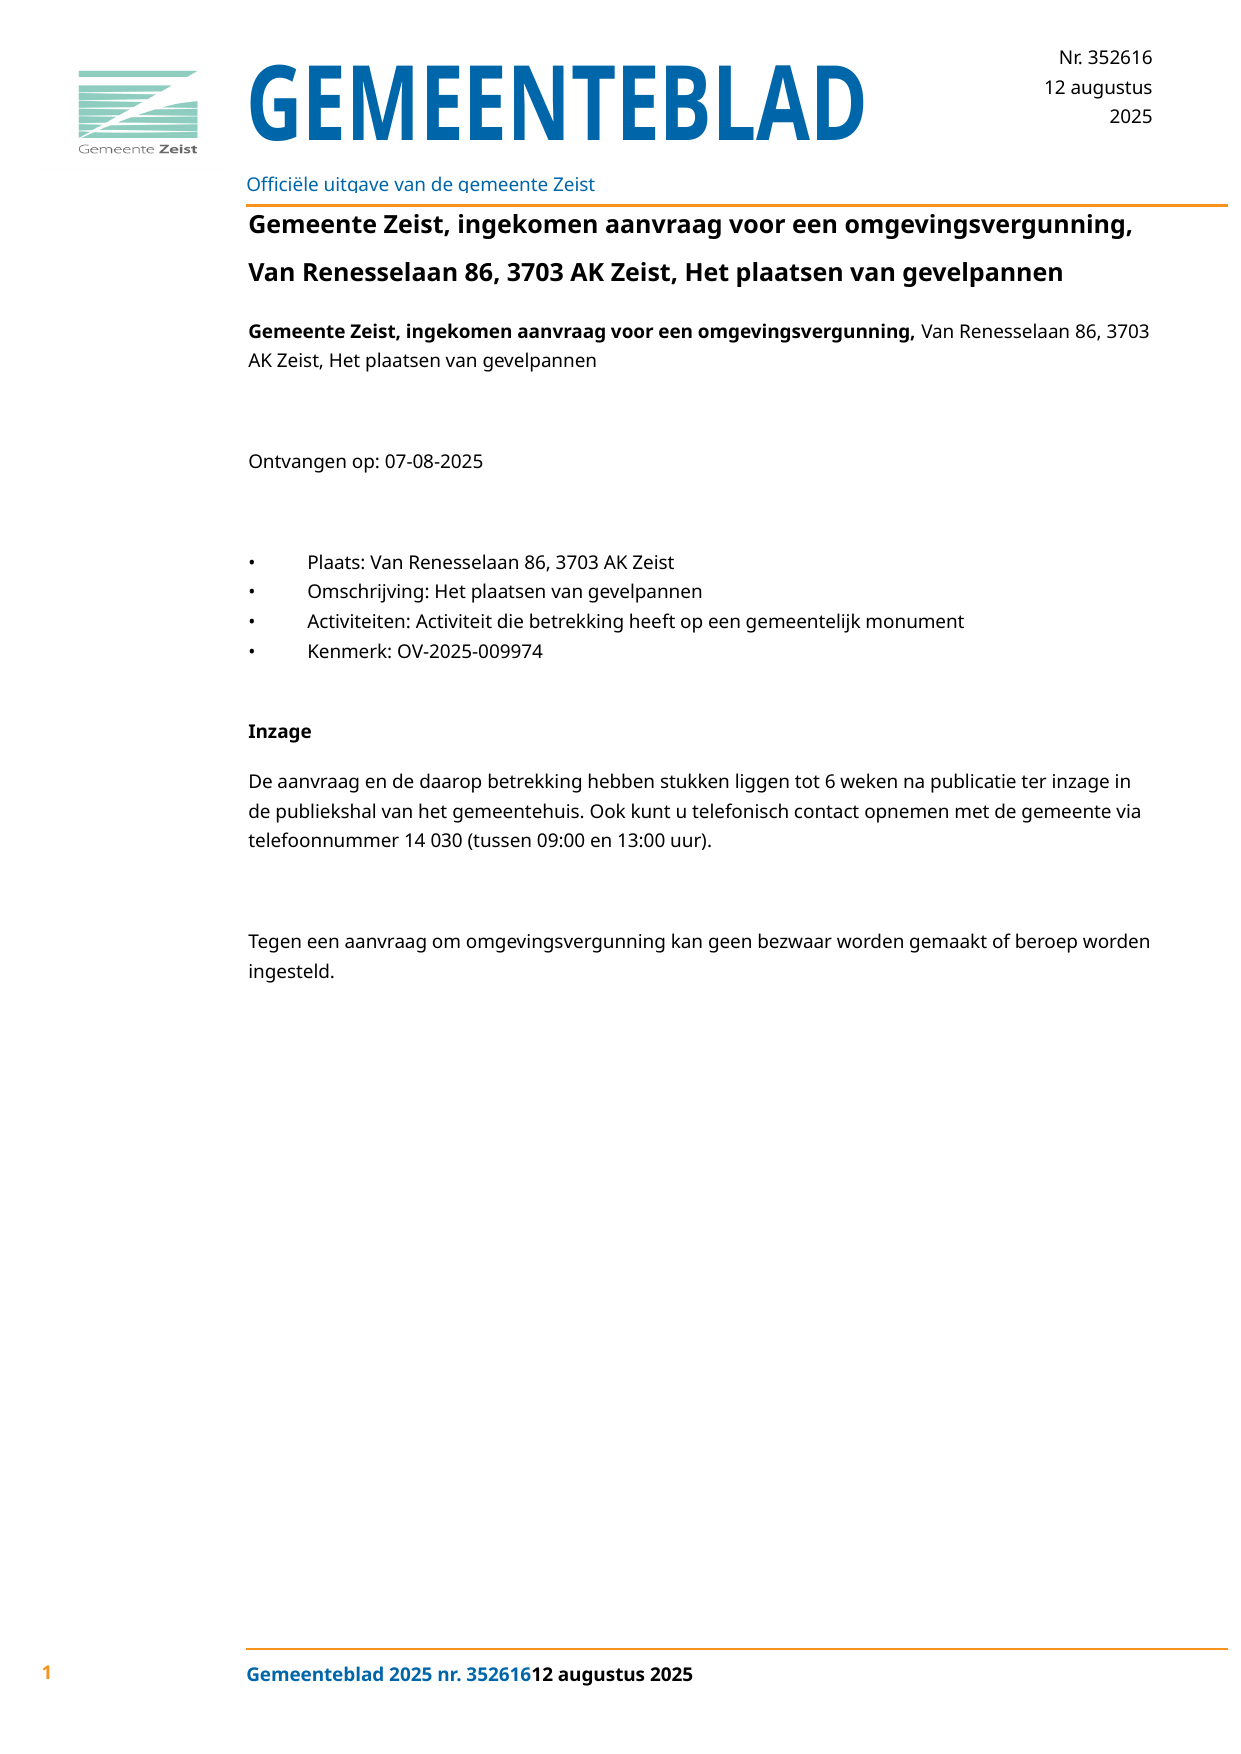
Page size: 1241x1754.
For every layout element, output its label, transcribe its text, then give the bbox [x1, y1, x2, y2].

text Gemeente Zeist, ingekomen aanvraag voor een omgevingsvergunning, Van Renesselaan 86, 3703 AK Zeist, Het plaatsen van gevelpannen [248, 207, 1152, 288]
text Inzage [248, 718, 1152, 744]
list Kenmerk: OV-2025-009974 [248, 638, 1152, 664]
text De aanvraag en de daarop betrekking hebben stukken liggen tot 6 weken na publicatie ter inzage in de publiekshal van het gemeentehuis. Ook kunt u telefonisch contact opnemen met de gemeente via telefoonnummer 14 030 (tussen 09:00 en 13:00 uur). [248, 768, 1152, 853]
text Ontvangen op: 07-08-2025 [248, 448, 1152, 474]
list Plaats: Van Renesselaan 86, 3703 AK Zeist [248, 549, 1152, 575]
text Tegen een aanvraag om omgevingsvergunning kan geen bezwaar worden gemaakt of beroep worden ingesteld. [248, 928, 1152, 984]
list Omschrijving: Het plaatsen van gevelpannen [248, 579, 1152, 604]
picture [41, 47, 231, 172]
list Activiteiten: Activiteit die betrekking heeft op een gemeentelijk monument [248, 608, 1152, 634]
text Gemeente Zeist, ingekomen aanvraag voor een omgevingsvergunning, Van Renesselaan 86, 3703 AK Zeist, Het plaatsen van gevelpannen [248, 318, 1152, 373]
